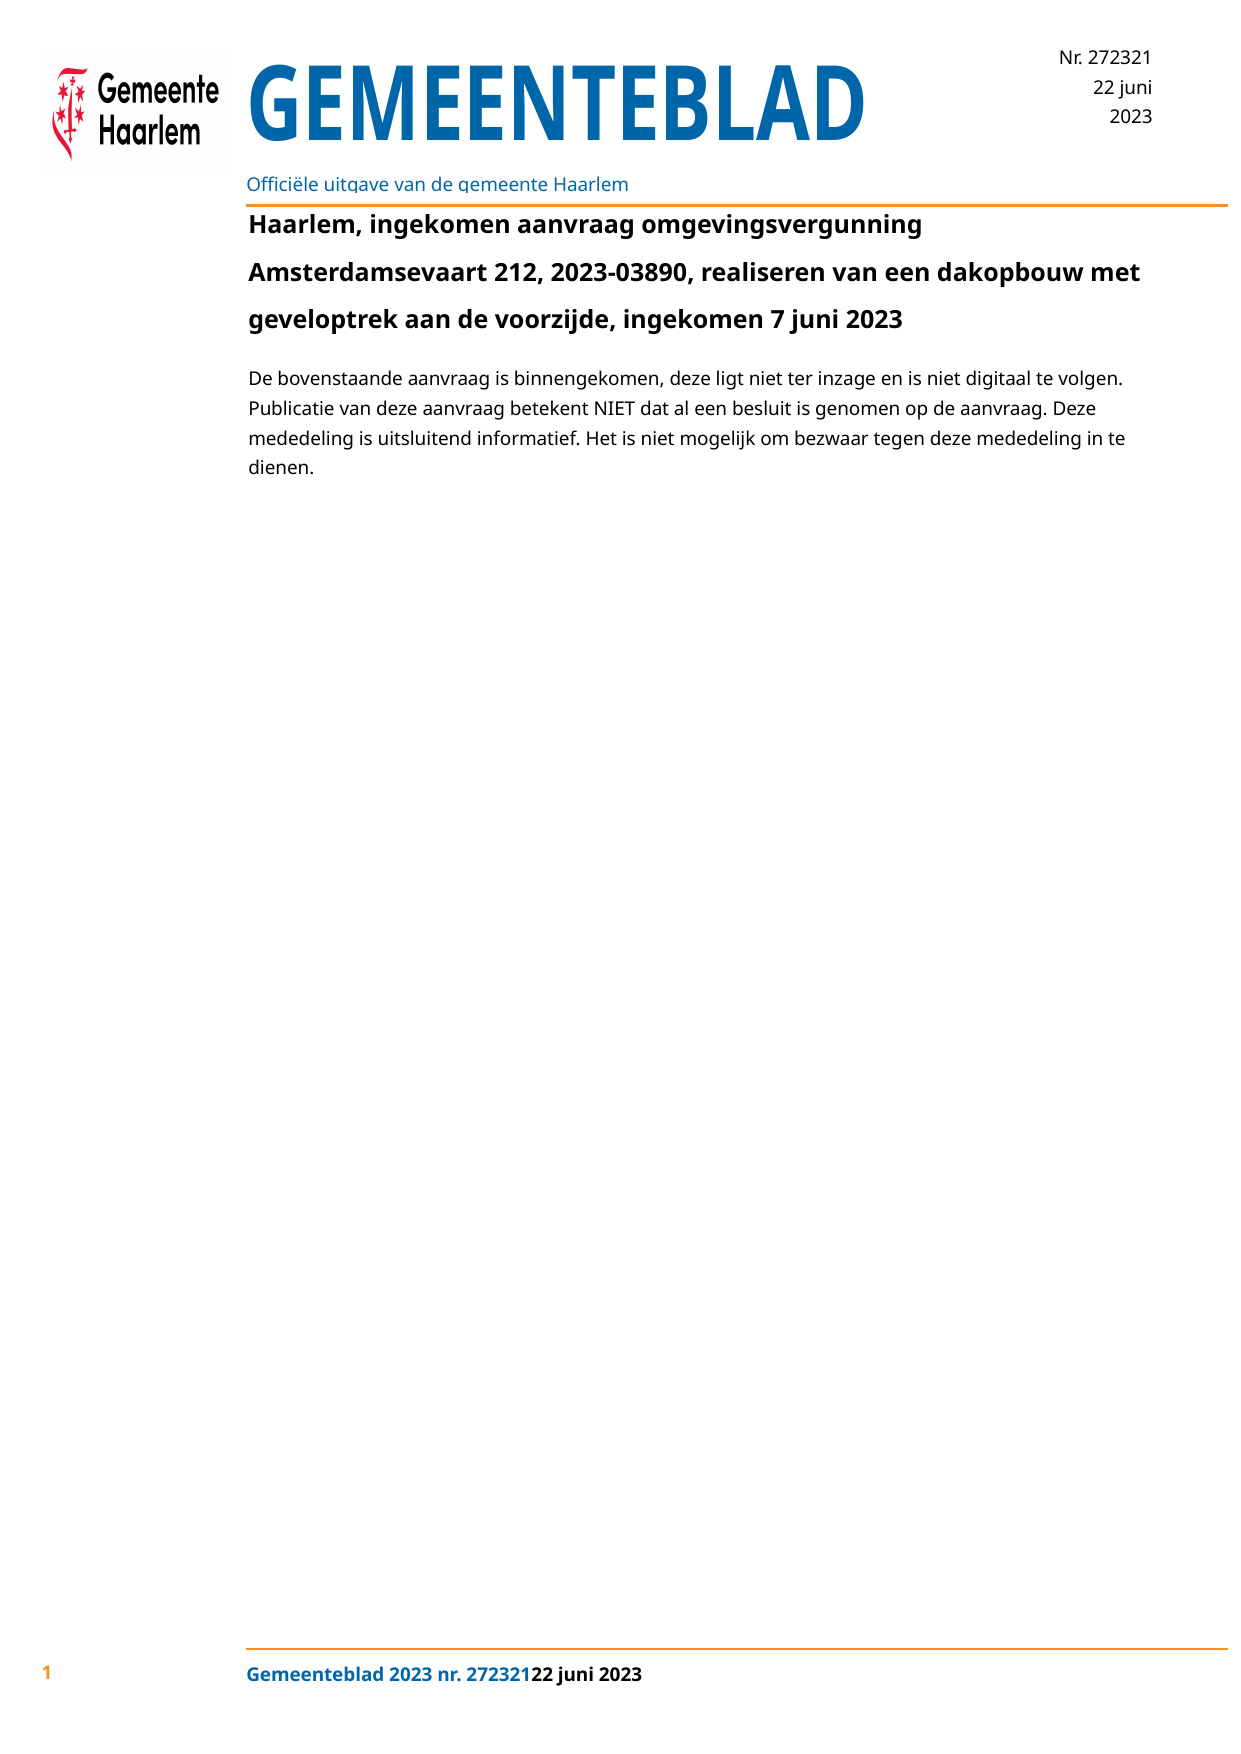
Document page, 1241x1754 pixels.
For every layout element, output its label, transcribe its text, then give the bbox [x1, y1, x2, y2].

text Haarlem, ingekomen aanvraag omgevingsvergunning Amsterdamsevaart 212, 2023-03890, realiseren van een dakopbouw met geveloptrek aan de voorzijde, ingekomen 7 juni 2023 [248, 207, 1152, 336]
picture [41, 47, 231, 172]
text De bovenstaande aanvraag is binnengekomen, deze ligt niet ter inzage en is niet digitaal te volgen. Publicatie van deze aanvraag betekent NIET dat al een besluit is genomen op de aanvraag. Deze mededeling is uitsluitend informatief. Het is niet mogelijk om bezwaar tegen deze mededeling in te dienen. [248, 366, 1152, 480]
